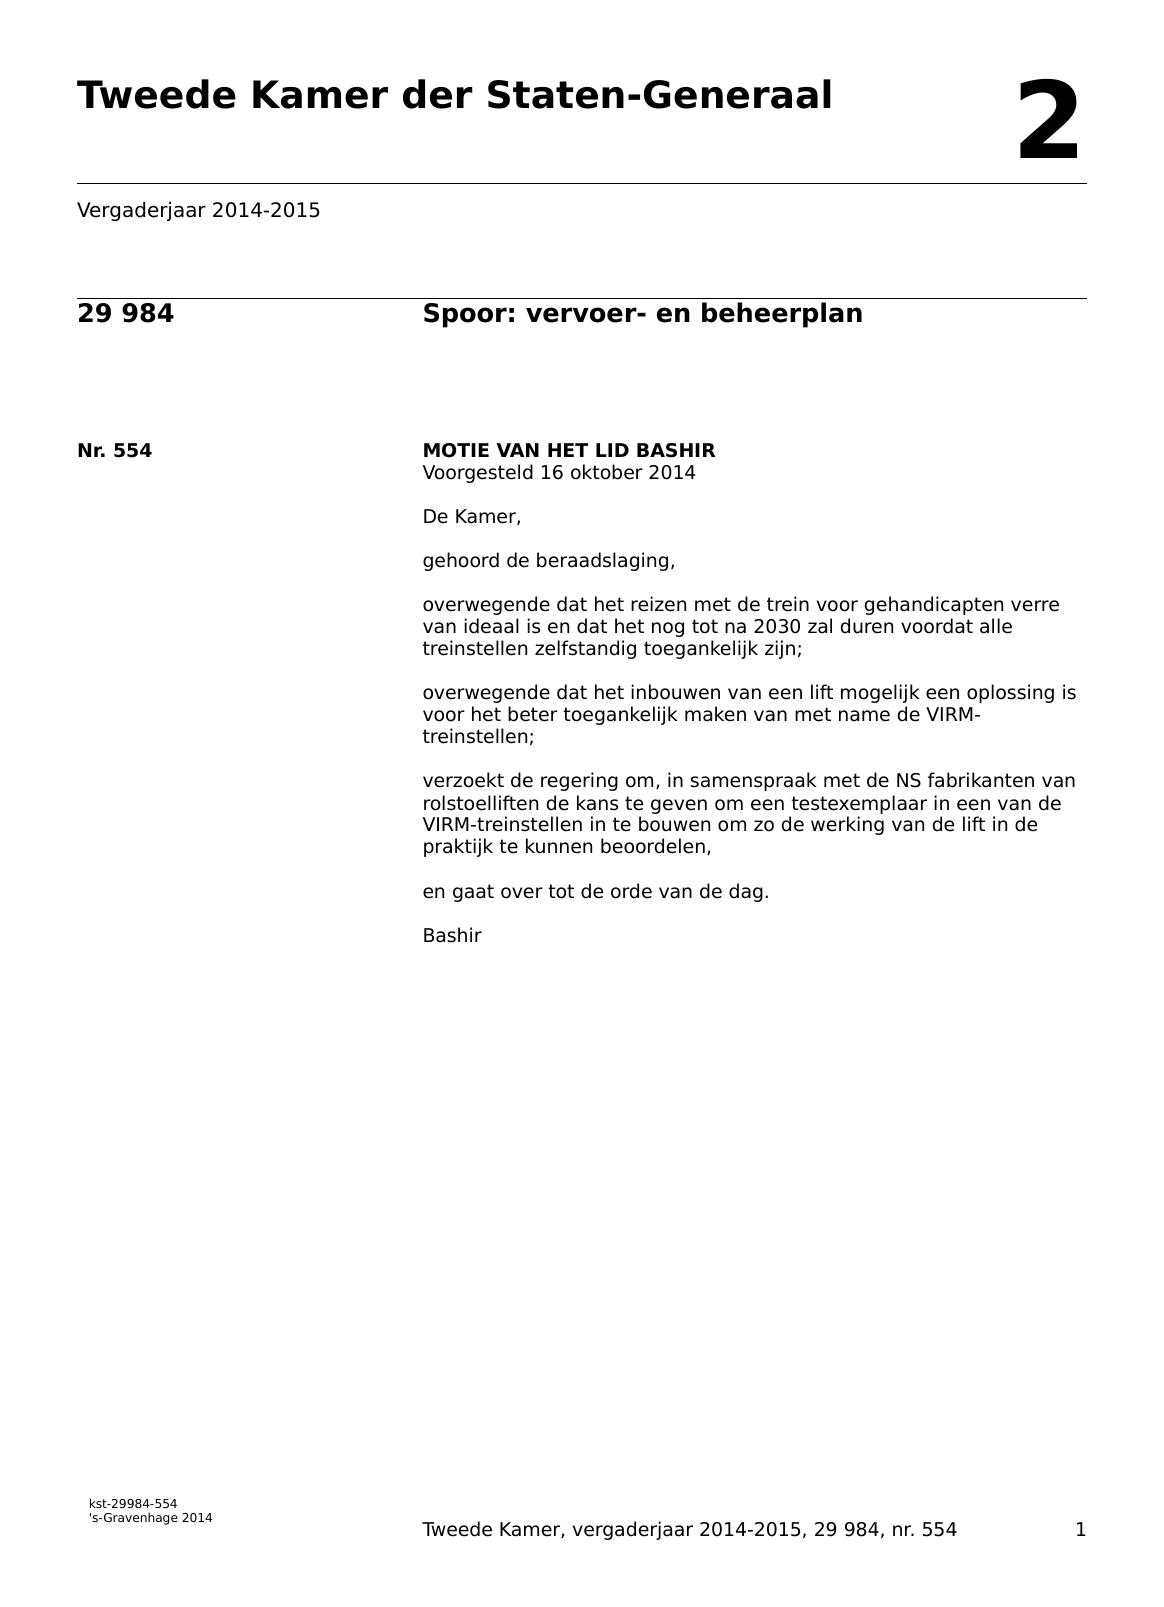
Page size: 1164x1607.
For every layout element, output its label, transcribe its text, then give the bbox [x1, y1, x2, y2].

text overwegende dat het reizen met de trein voor gehandicapten verre van ideaal is en dat het nog tot na 2030 zal duren voordat alle treinstellen zelfstandig toegankelijk zijn; [422, 594, 1087, 660]
text Voorgesteld 16 oktober 2014 [422, 462, 1087, 484]
table_header Tweede Kamer der Staten-Generaal [77, 59, 886, 183]
table_header 2 [886, 59, 1087, 183]
text De Kamer, [422, 506, 1087, 528]
text verzoekt de regering om, in samenspraak met de NS fabrikanten van rolstoelliften de kans te geven om een testexemplaar in een van de VIRM-treinstellen in te bouwen om zo de werking van de lift in de praktijk te kunnen beoordelen, [422, 770, 1087, 858]
text Bashir [422, 925, 1087, 947]
text overwegende dat het inbouwen van een lift mogelijk een oplossing is voor het beter toegankelijk maken van met name de VIRM-treinstellen; [422, 682, 1087, 748]
table_cell Vergaderjaar 2014-2015 [77, 184, 1087, 298]
subtitle 29 984 Spoor: vervoer- en beheerplan [77, 299, 1087, 329]
text kst-29984-554 [88, 1497, 323, 1511]
subtitle Nr. 554 MOTIE VAN HET LID BASHIR [77, 440, 1087, 462]
text gehoord de beraadslaging, [422, 550, 1087, 572]
text en gaat over tot de orde van de dag. [422, 881, 1087, 902]
text 's-Gravenhage 2014 [88, 1511, 323, 1525]
